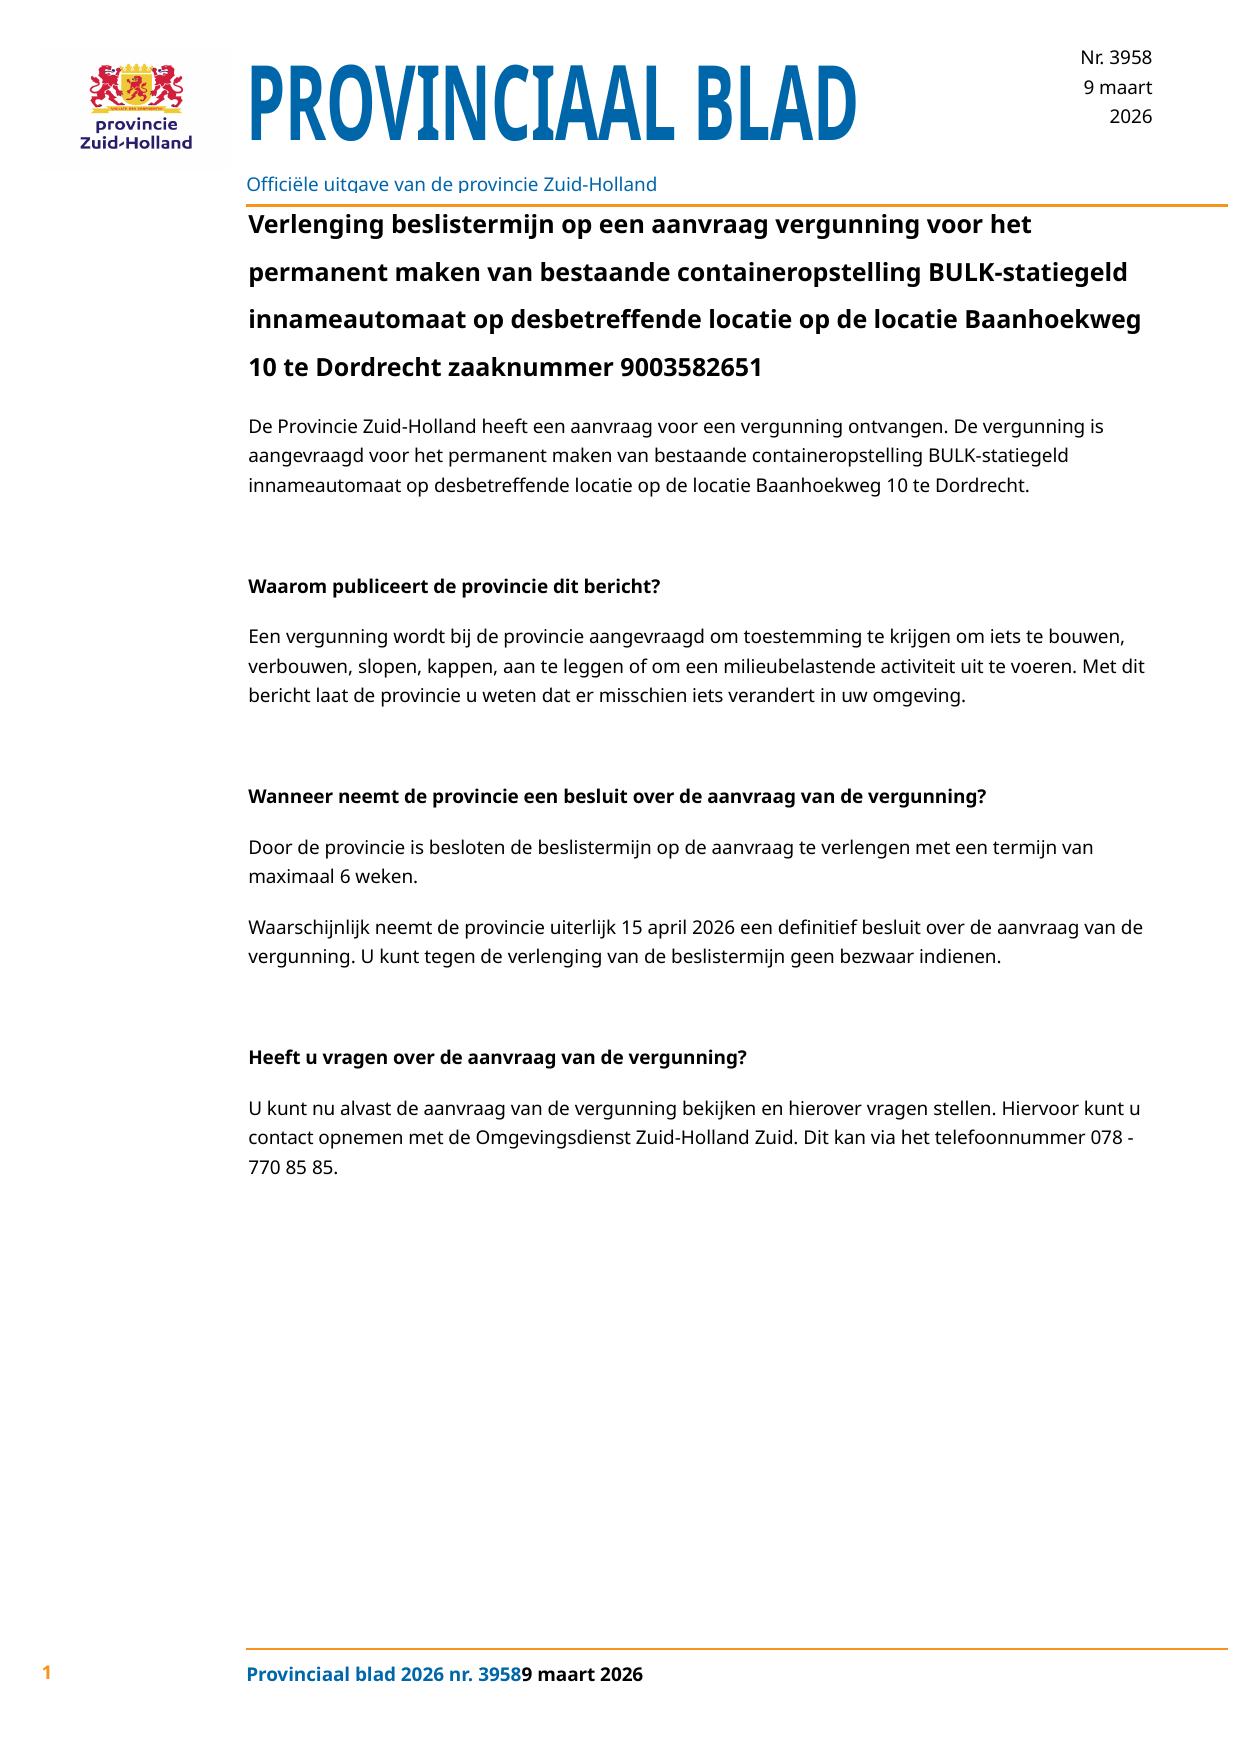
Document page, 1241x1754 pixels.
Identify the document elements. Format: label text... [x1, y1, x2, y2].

text De Provincie Zuid-Holland heeft een aanvraag voor een vergunning ontvangen. De vergunning is aangevraagd voor het permanent maken van bestaande containeropstelling BULK-statiegeld innameautomaat op desbetreffende locatie op de locatie Baanhoekweg 10 te Dordrecht. [248, 413, 1152, 498]
text Heeft u vragen over de aanvraag van de vergunning? [248, 1044, 1152, 1070]
text Waarom publiceert de provincie dit bericht? [248, 573, 1152, 599]
text Een vergunning wordt bij de provincie aangevraagd om toestemming te krijgen om iets te bouwen, verbouwen, slopen, kappen, aan te leggen of om een milieubelastende activiteit uit te voeren. Met dit bericht laat de provincie u weten dat er misschien iets verandert in uw omgeving. [248, 623, 1152, 708]
text Door de provincie is besloten de beslistermijn op de aanvraag te verlengen met een termijn van maximaal 6 weken. [248, 834, 1152, 889]
text U kunt nu alvast de aanvraag van de vergunning bekijken en hierover vragen stellen. Hiervoor kunt u contact opnemen met de Omgevingsdienst Zuid-Holland Zuid. Dit kan via het telefoonnummer 078 - 770 85 85. [248, 1095, 1152, 1180]
text Waarschijnlijk neemt de provincie uiterlijk 15 april 2026 een definitief besluit over de aanvraag van de vergunning. U kunt tegen de verlenging van de beslistermijn geen bezwaar indienen. [248, 914, 1152, 969]
text Verlenging beslistermijn op een aanvraag vergunning voor het permanent maken van bestaande containeropstelling BULK-statiegeld innameautomaat op desbetreffende locatie op de locatie Baanhoekweg 10 te Dordrecht zaaknummer 9003582651 [248, 207, 1152, 384]
picture [41, 47, 231, 172]
text Wanneer neemt de provincie een besluit over de aanvraag van de vergunning? [248, 783, 1152, 809]
